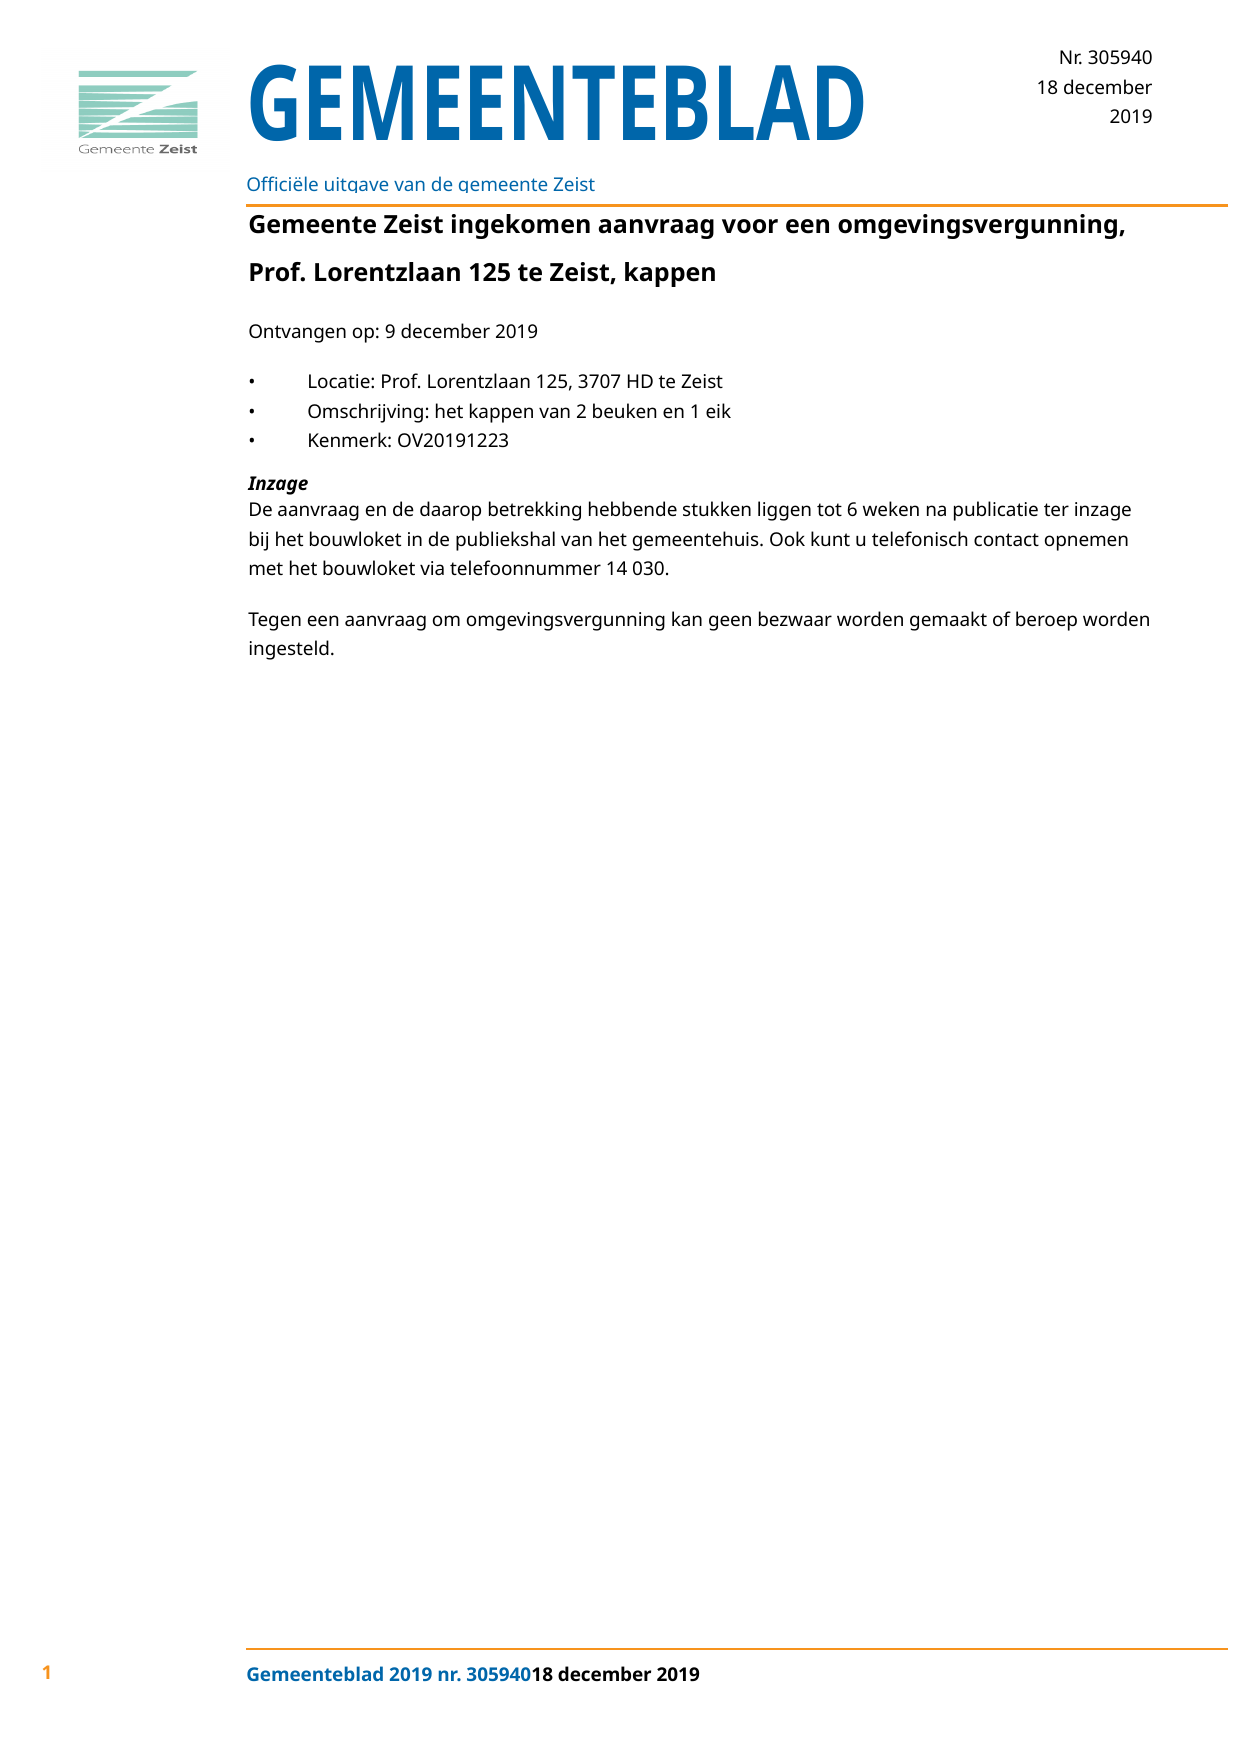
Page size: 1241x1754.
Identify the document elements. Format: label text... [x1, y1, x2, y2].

text Tegen een aanvraag om omgevingsvergunning kan geen bezwaar worden gemaakt of beroep worden ingesteld. [248, 606, 1152, 661]
list Locatie: Prof. Lorentzlaan 125, 3707 HD te Zeist [248, 368, 1152, 394]
text Ontvangen op: 9 december 2019 [248, 318, 1152, 344]
list Omschrijving: het kappen van 2 beuken en 1 eik [248, 398, 1152, 424]
text Inzage [248, 471, 1152, 496]
picture [41, 47, 231, 172]
list Kenmerk: OV20191223 [248, 427, 1152, 453]
text Gemeente Zeist ingekomen aanvraag voor een omgevingsvergunning, Prof. Lorentzlaan 125 te Zeist, kappen [248, 207, 1152, 288]
text De aanvraag en de daarop betrekking hebbende stukken liggen tot 6 weken na publicatie ter inzage bij het bouwloket in de publiekshal van het gemeentehuis. Ook kunt u telefonisch contact opnemen met het bouwloket via telefoonnummer 14 030. [248, 496, 1152, 581]
